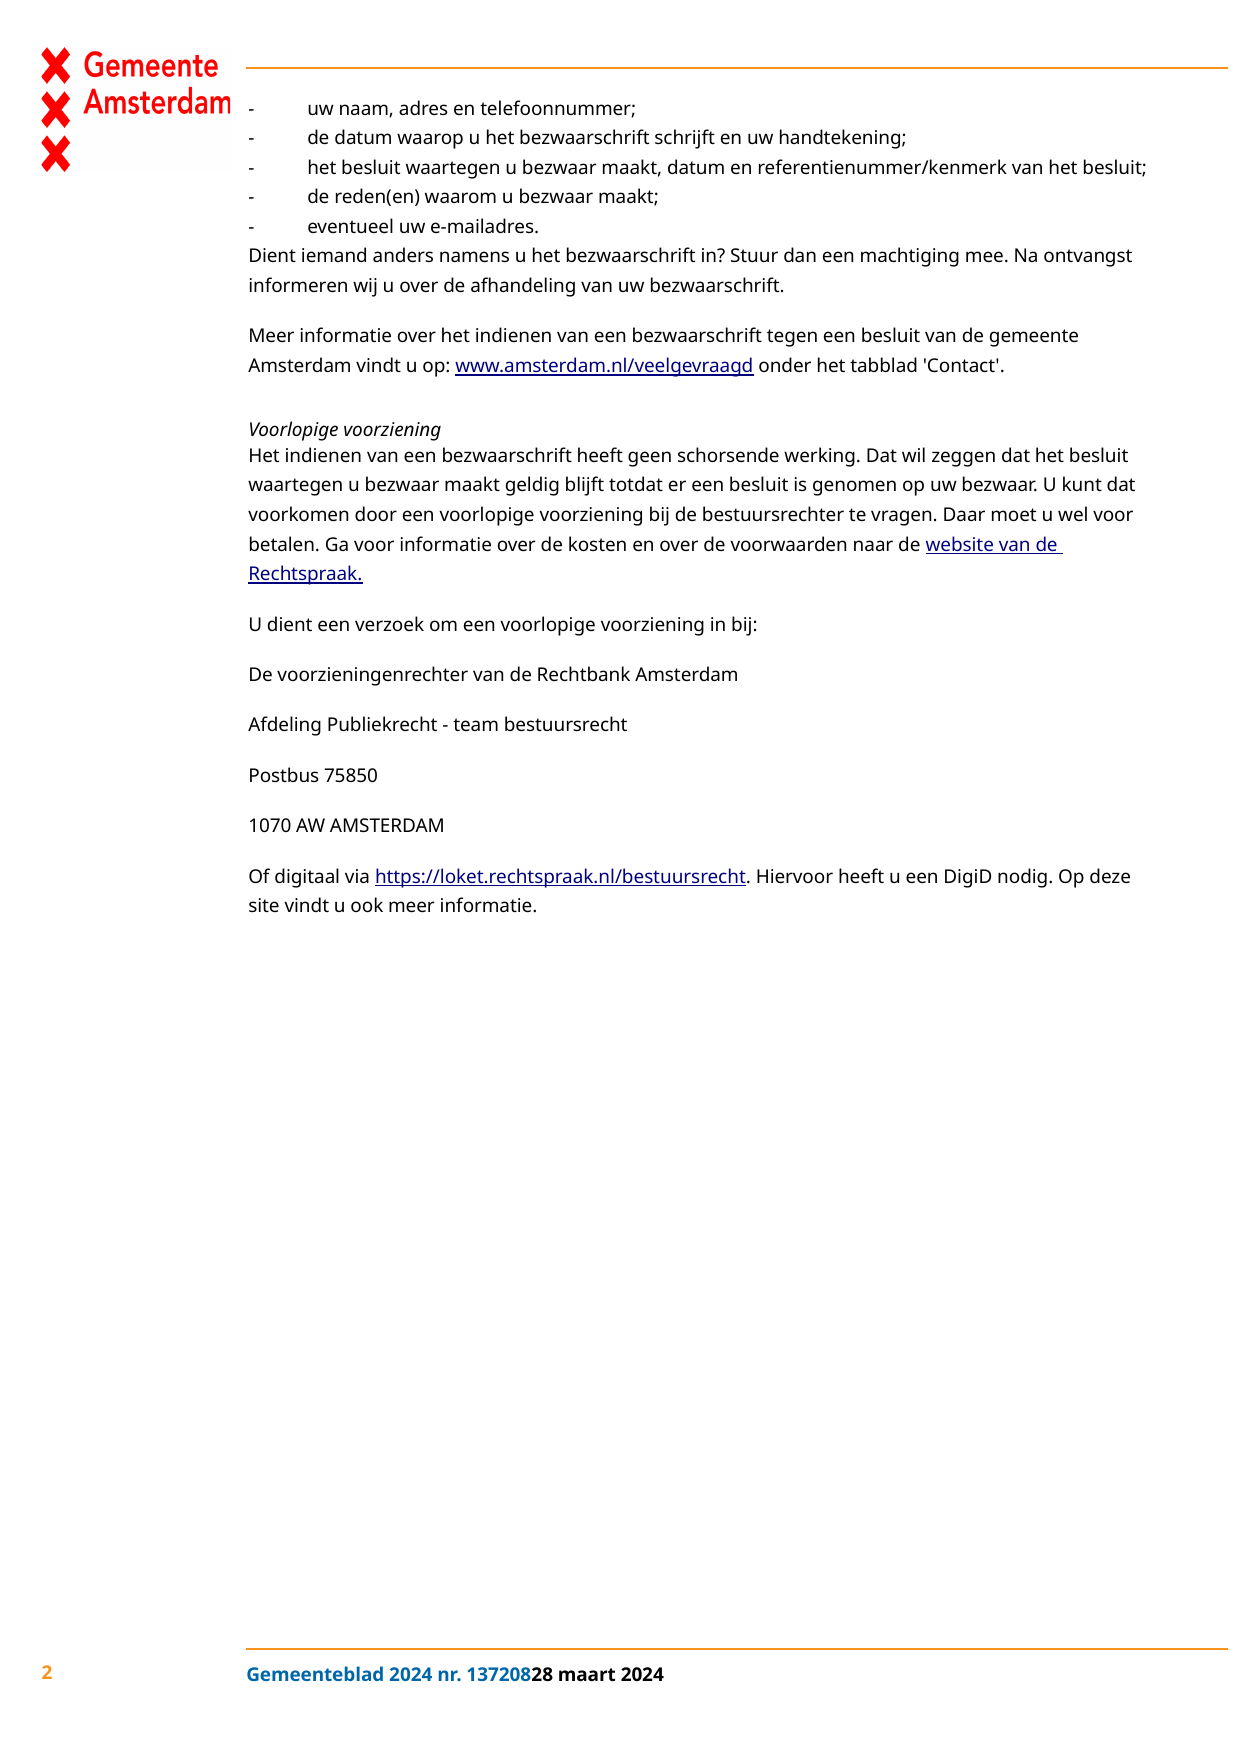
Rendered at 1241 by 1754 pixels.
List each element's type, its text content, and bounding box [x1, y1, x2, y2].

list eventueel uw e-mailadres. [248, 213, 1152, 239]
picture [41, 47, 231, 172]
text U dient een verzoek om een voorlopige voorziening in bij: [248, 611, 1152, 636]
text Voorlopige voorziening [248, 416, 1152, 442]
text 1070 AW AMSTERDAM [248, 812, 1152, 838]
text Meer informatie over het indienen van een bezwaarschrift tegen een besluit van de gemeente Amsterdam vindt u op: www.amsterdam.nl/veelgevraagd onder het tabblad 'Contact'. [248, 323, 1152, 378]
list de datum waarop u het bezwaarschrift schrijft en uw handtekening; [248, 124, 1152, 150]
text De voorzieningenrechter van de Rechtbank Amsterdam [248, 661, 1152, 687]
text Het indienen van een bezwaarschrift heeft geen schorsende werking. Dat wil zeggen dat het besluit waartegen u bezwaar maakt geldig blijft totdat er een besluit is genomen op uw bezwaar. U kunt dat voorkomen door een voorlopige voorziening bij de bestuursrechter te vragen. Daar moet u wel voor betalen. Ga voor informatie over de kosten en over de voorwaarden naar de website van de Rechtspraak. [248, 442, 1152, 586]
text Of digitaal via https://loket.rechtspraak.nl/bestuursrecht. Hiervoor heeft u een DigiD nodig. Op deze site vindt u ook meer informatie. [248, 863, 1152, 918]
list uw naam, adres en telefoonnummer; [248, 95, 1152, 121]
list de reden(en) waarom u bezwaar maakt; [248, 183, 1152, 209]
text Afdeling Publiekrecht - team bestuursrecht [248, 712, 1152, 737]
list het besluit waartegen u bezwaar maakt, datum en referentienummer/kenmerk van het besluit; [248, 154, 1152, 180]
text Dient iemand anders namens u het bezwaarschrift in? Stuur dan een machtiging mee. Na ontvangst informeren wij u over de afhandeling van uw bezwaarschrift. [248, 243, 1152, 298]
text Postbus 75850 [248, 762, 1152, 788]
